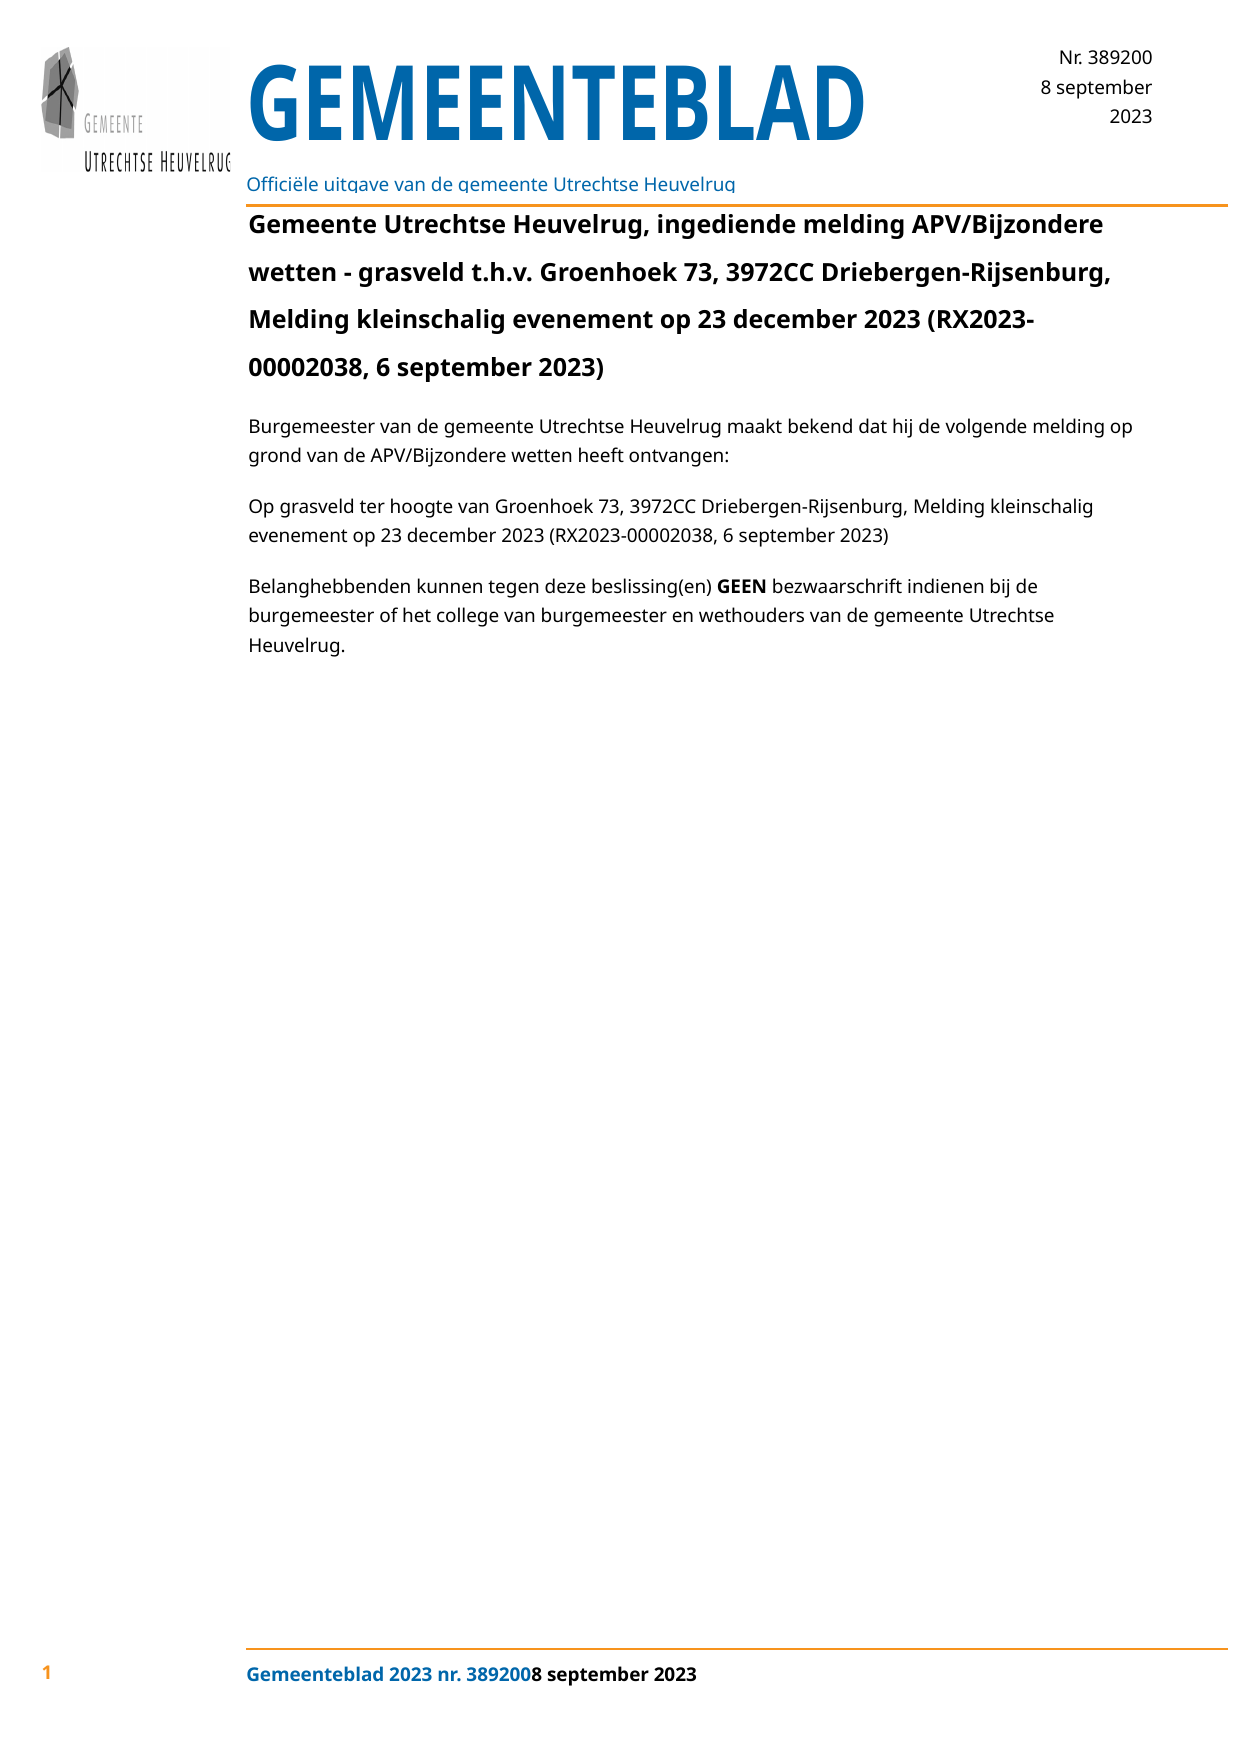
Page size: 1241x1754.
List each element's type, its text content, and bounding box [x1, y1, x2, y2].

picture [41, 47, 231, 172]
text Op grasveld ter hoogte van Groenhoek 73, 3972CC Driebergen-Rijsenburg, Melding kleinschalig evenement op 23 december 2023 (RX2023-00002038, 6 september 2023) [248, 493, 1152, 548]
text Belanghebbenden kunnen tegen deze beslissing(en) GEEN bezwaarschrift indienen bij de burgemeester of het college van burgemeester en wethouders van de gemeente Utrechtse Heuvelrug. [248, 573, 1152, 658]
text Gemeente Utrechtse Heuvelrug, ingediende melding APV/Bijzondere wetten - grasveld t.h.v. Groenhoek 73, 3972CC Driebergen-Rijsenburg, Melding kleinschalig evenement op 23 december 2023 (RX2023-00002038, 6 september 2023) [248, 207, 1152, 384]
text Burgemeester van de gemeente Utrechtse Heuvelrug maakt bekend dat hij de volgende melding op grond van de APV/Bijzondere wetten heeft ontvangen: [248, 413, 1152, 468]
